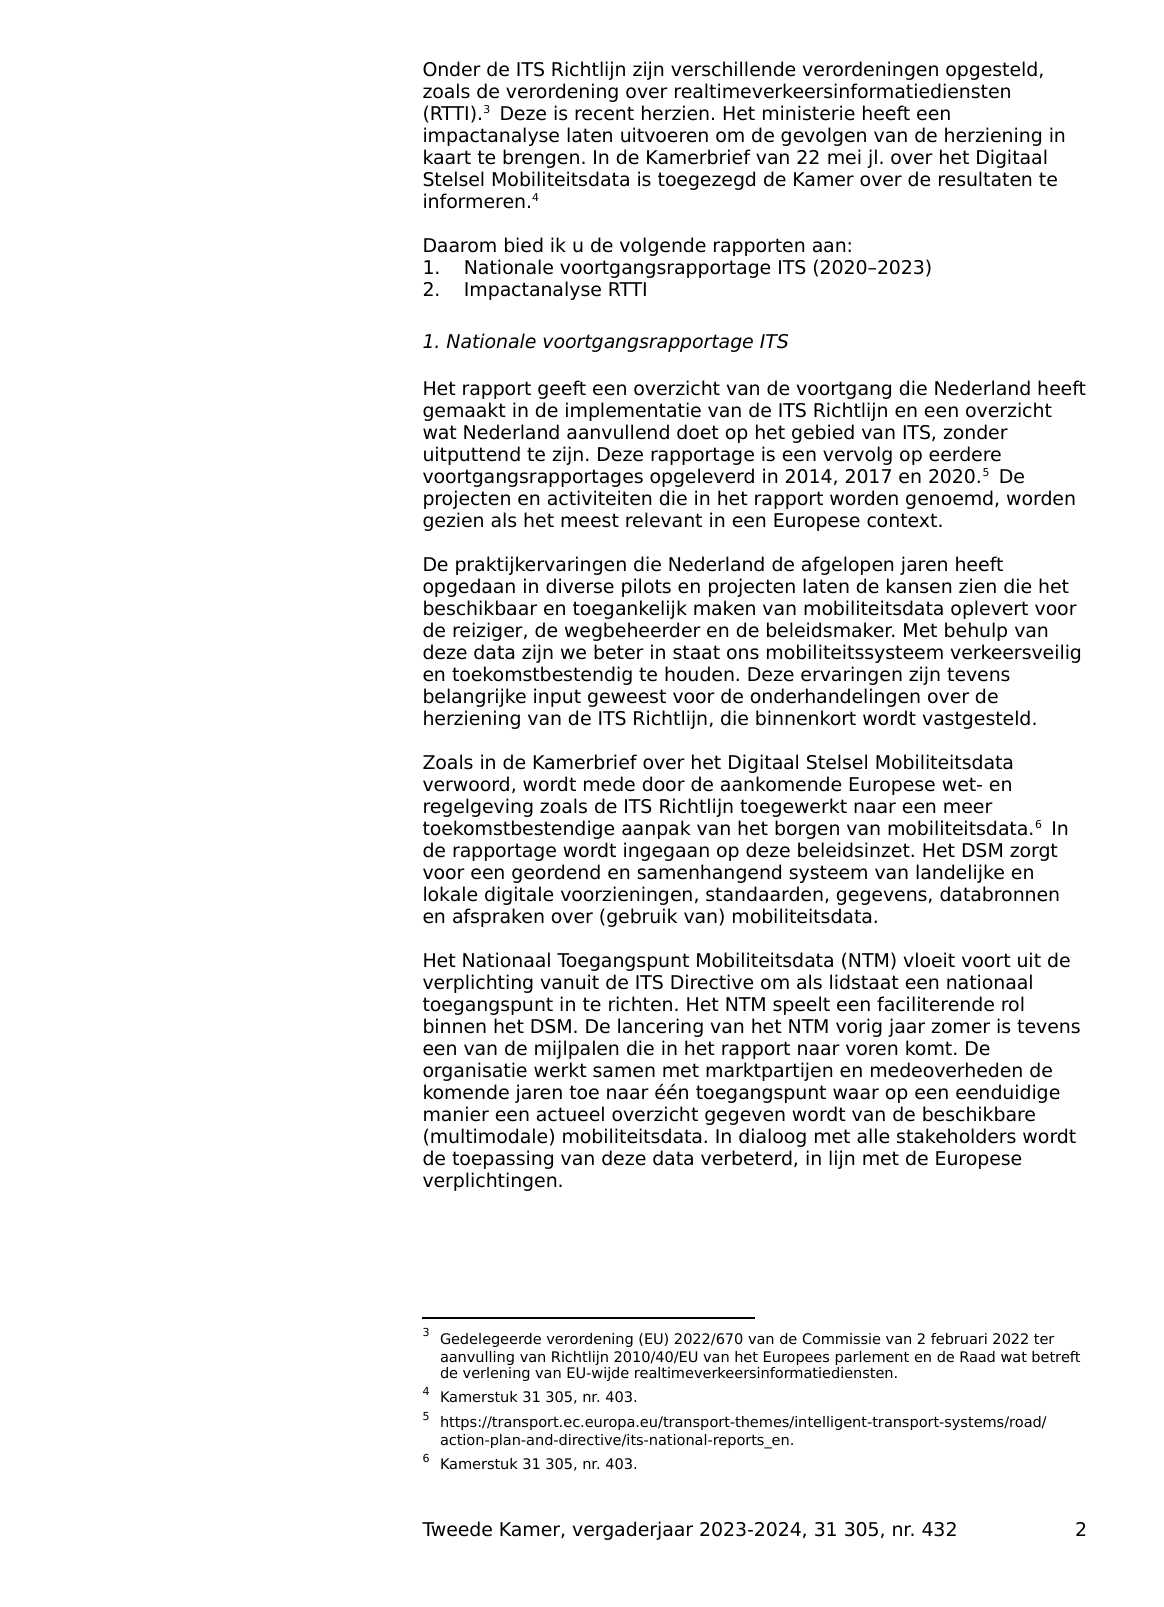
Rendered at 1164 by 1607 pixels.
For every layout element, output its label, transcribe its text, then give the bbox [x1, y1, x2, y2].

text Onder de ITS Richtlijn zijn verschillende verordeningen opgesteld, zoals de verordening over realtimeverkeersinformatiediensten (RTTI). Deze is recent herzien. Het ministerie heeft een impactanalyse laten uitvoeren om de gevolgen van de herziening in kaart te brengen. In de Kamerbrief van 22 mei jl. over het Digitaal Stelsel Mobiliteitsdata is toegezegd de Kamer over de resultaten te informeren. [422, 59, 1087, 213]
text Gedelegeerde verordening (EU) 2022/670 van de Commissie van 2 februari 2022 ter aanvulling van Richtlijn 2010/40/EU van het Europees parlement en de Raad wat betreft de verlening van EU-wijde realtimeverkeersinformatiediensten. [422, 1327, 1087, 1382]
text 1. Nationale voortgangsrapportage ITS (2020–2023) [422, 257, 1087, 279]
text 2. Impactanalyse RTTI [422, 279, 1087, 301]
text Het Nationaal Toegangspunt Mobiliteitsdata (NTM) vloeit voort uit de verplichting vanuit de ITS Directive om als lidstaat een nationaal toegangspunt in te richten. Het NTM speelt een faciliterende rol binnen het DSM. De lancering van het NTM vorig jaar zomer is tevens een van de mijlpalen die in het rapport naar voren komt. De organisatie werkt samen met marktpartijen en medeoverheden de komende jaren toe naar één toegangspunt waar op een eenduidige manier een actueel overzicht gegeven wordt van de beschikbare (multimodale) mobiliteitsdata. In dialoog met alle stakeholders wordt de toepassing van deze data verbeterd, in lijn met de Europese verplichtingen. [422, 950, 1087, 1192]
text Kamerstuk 31 305, nr. 403. [422, 1452, 1087, 1474]
text Zoals in de Kamerbrief over het Digitaal Stelsel Mobiliteitsdata verwoord, wordt mede door de aankomende Europese wet- en regelgeving zoals de ITS Richtlijn toegewerkt naar een meer toekomstbestendige aanpak van het borgen van mobiliteitsdata. In de rapportage wordt ingegaan op deze beleidsinzet. Het DSM zorgt voor een geordend en samenhangend systeem van landelijke en lokale digitale voorzieningen, standaarden, gegevens, databronnen en afspraken over (gebruik van) mobiliteitsdata. [422, 752, 1087, 928]
text Het rapport geeft een overzicht van de voortgang die Nederland heeft gemaakt in de implementatie van de ITS Richtlijn en een overzicht wat Nederland aanvullend doet op het gebied van ITS, zonder uitputtend te zijn. Deze rapportage is een vervolg op eerdere voortgangsrapportages opgeleverd in 2014, 2017 en 2020. De projecten en activiteiten die in het rapport worden genoemd, worden gezien als het meest relevant in een Europese context. [422, 378, 1087, 532]
text De praktijkervaringen die Nederland de afgelopen jaren heeft opgedaan in diverse pilots en projecten laten de kansen zien die het beschikbaar en toegankelijk maken van mobiliteitsdata oplevert voor de reiziger, de wegbeheerder en de beleidsmaker. Met behulp van deze data zijn we beter in staat ons mobiliteitssysteem verkeersveilig en toekomstbestendig te houden. Deze ervaringen zijn tevens belangrijke input geweest voor de onderhandelingen over de herziening van de ITS Richtlijn, die binnenkort wordt vastgesteld. [422, 554, 1087, 730]
text Kamerstuk 31 305, nr. 403. [422, 1385, 1087, 1407]
subtitle 1. Nationale voortgangsrapportage ITS [422, 331, 1087, 353]
text Daarom bied ik u de volgende rapporten aan: [422, 235, 1087, 257]
text https://transport.ec.europa.eu/transport-themes/intelligent-transport-systems/road/action-plan-and-directive/its-national-reports_en. [422, 1410, 1087, 1449]
